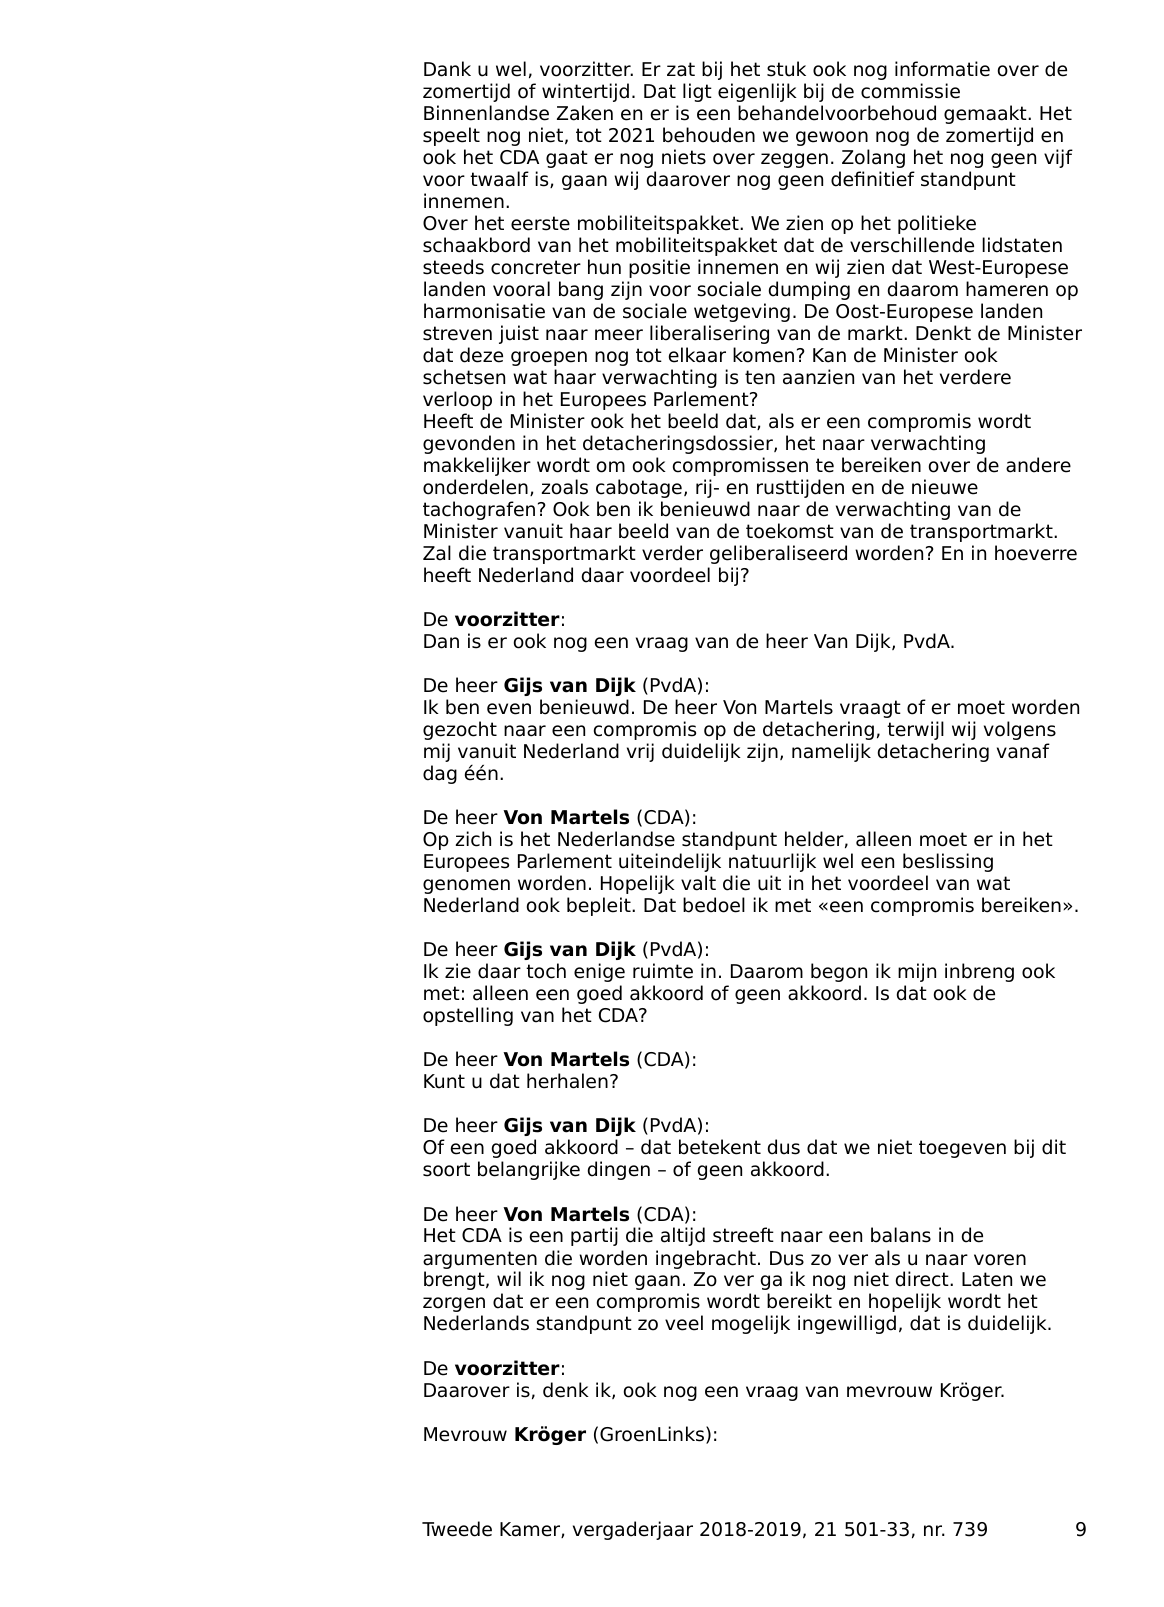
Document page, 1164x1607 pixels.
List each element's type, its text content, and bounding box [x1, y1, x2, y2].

text Dank u wel, voorzitter. Er zat bij het stuk ook nog informatie over de zomertijd of wintertijd. Dat ligt eigenlijk bij de commissie Binnenlandse Zaken en er is een behandelvoorbehoud gemaakt. Het speelt nog niet, tot 2021 behouden we gewoon nog de zomertijd en ook het CDA gaat er nog niets over zeggen. Zolang het nog geen vijf voor twaalf is, gaan wij daarover nog geen definitief standpunt innemen. [422, 59, 1087, 213]
text Daarover is, denk ik, ook nog een vraag van mevrouw Kröger. [422, 1379, 1087, 1401]
text De heer Gijs van Dijk (PvdA): [422, 675, 1087, 697]
text Dan is er ook nog een vraag van de heer Van Dijk, PvdA. [422, 631, 1087, 653]
text Of een goed akkoord – dat betekent dus dat we niet toegeven bij dit soort belangrijke dingen – of geen akkoord. [422, 1137, 1087, 1181]
text De heer Gijs van Dijk (PvdA): [422, 1115, 1087, 1137]
text De heer Gijs van Dijk (PvdA): [422, 939, 1087, 961]
text Heeft de Minister ook het beeld dat, als er een compromis wordt gevonden in het detacheringsdossier, het naar verwachting makkelijker wordt om ook compromissen te bereiken over de andere onderdelen, zoals cabotage, rij- en rusttijden en de nieuwe tachografen? Ook ben ik benieuwd naar de verwachting van de Minister vanuit haar beeld van de toekomst van de transportmarkt. Zal die transportmarkt verder geliberaliseerd worden? En in hoeverre heeft Nederland daar voordeel bij? [422, 411, 1087, 587]
text Het CDA is een partij die altijd streeft naar een balans in de argumenten die worden ingebracht. Dus zo ver als u naar voren brengt, wil ik nog niet gaan. Zo ver ga ik nog niet direct. Laten we zorgen dat er een compromis wordt bereikt en hopelijk wordt het Nederlands standpunt zo veel mogelijk ingewilligd, dat is duidelijk. [422, 1225, 1087, 1335]
text Over het eerste mobiliteitspakket. We zien op het politieke schaakbord van het mobiliteitspakket dat de verschillende lidstaten steeds concreter hun positie innemen en wij zien dat West-Europese landen vooral bang zijn voor sociale dumping en daarom hameren op harmonisatie van de sociale wetgeving. De Oost-Europese landen streven juist naar meer liberalisering van de markt. Denkt de Minister dat deze groepen nog tot elkaar komen? Kan de Minister ook schetsen wat haar verwachting is ten aanzien van het verdere verloop in het Europees Parlement? [422, 213, 1087, 411]
text De voorzitter: [422, 609, 1087, 631]
text Mevrouw Kröger (GroenLinks): [422, 1424, 1087, 1446]
text Ik zie daar toch enige ruimte in. Daarom begon ik mijn inbreng ook met: alleen een goed akkoord of geen akkoord. Is dat ook de opstelling van het CDA? [422, 961, 1087, 1027]
text Op zich is het Nederlandse standpunt helder, alleen moet er in het Europees Parlement uiteindelijk natuurlijk wel een beslissing genomen worden. Hopelijk valt die uit in het voordeel van wat Nederland ook bepleit. Dat bedoel ik met «een compromis bereiken». [422, 829, 1087, 917]
text De heer Von Martels (CDA): [422, 807, 1087, 829]
text Ik ben even benieuwd. De heer Von Martels vraagt of er moet worden gezocht naar een compromis op de detachering, terwijl wij volgens mij vanuit Nederland vrij duidelijk zijn, namelijk detachering vanaf dag één. [422, 697, 1087, 785]
text De heer Von Martels (CDA): [422, 1203, 1087, 1225]
text De voorzitter: [422, 1357, 1087, 1379]
text De heer Von Martels (CDA): [422, 1049, 1087, 1071]
text Kunt u dat herhalen? [422, 1071, 1087, 1093]
